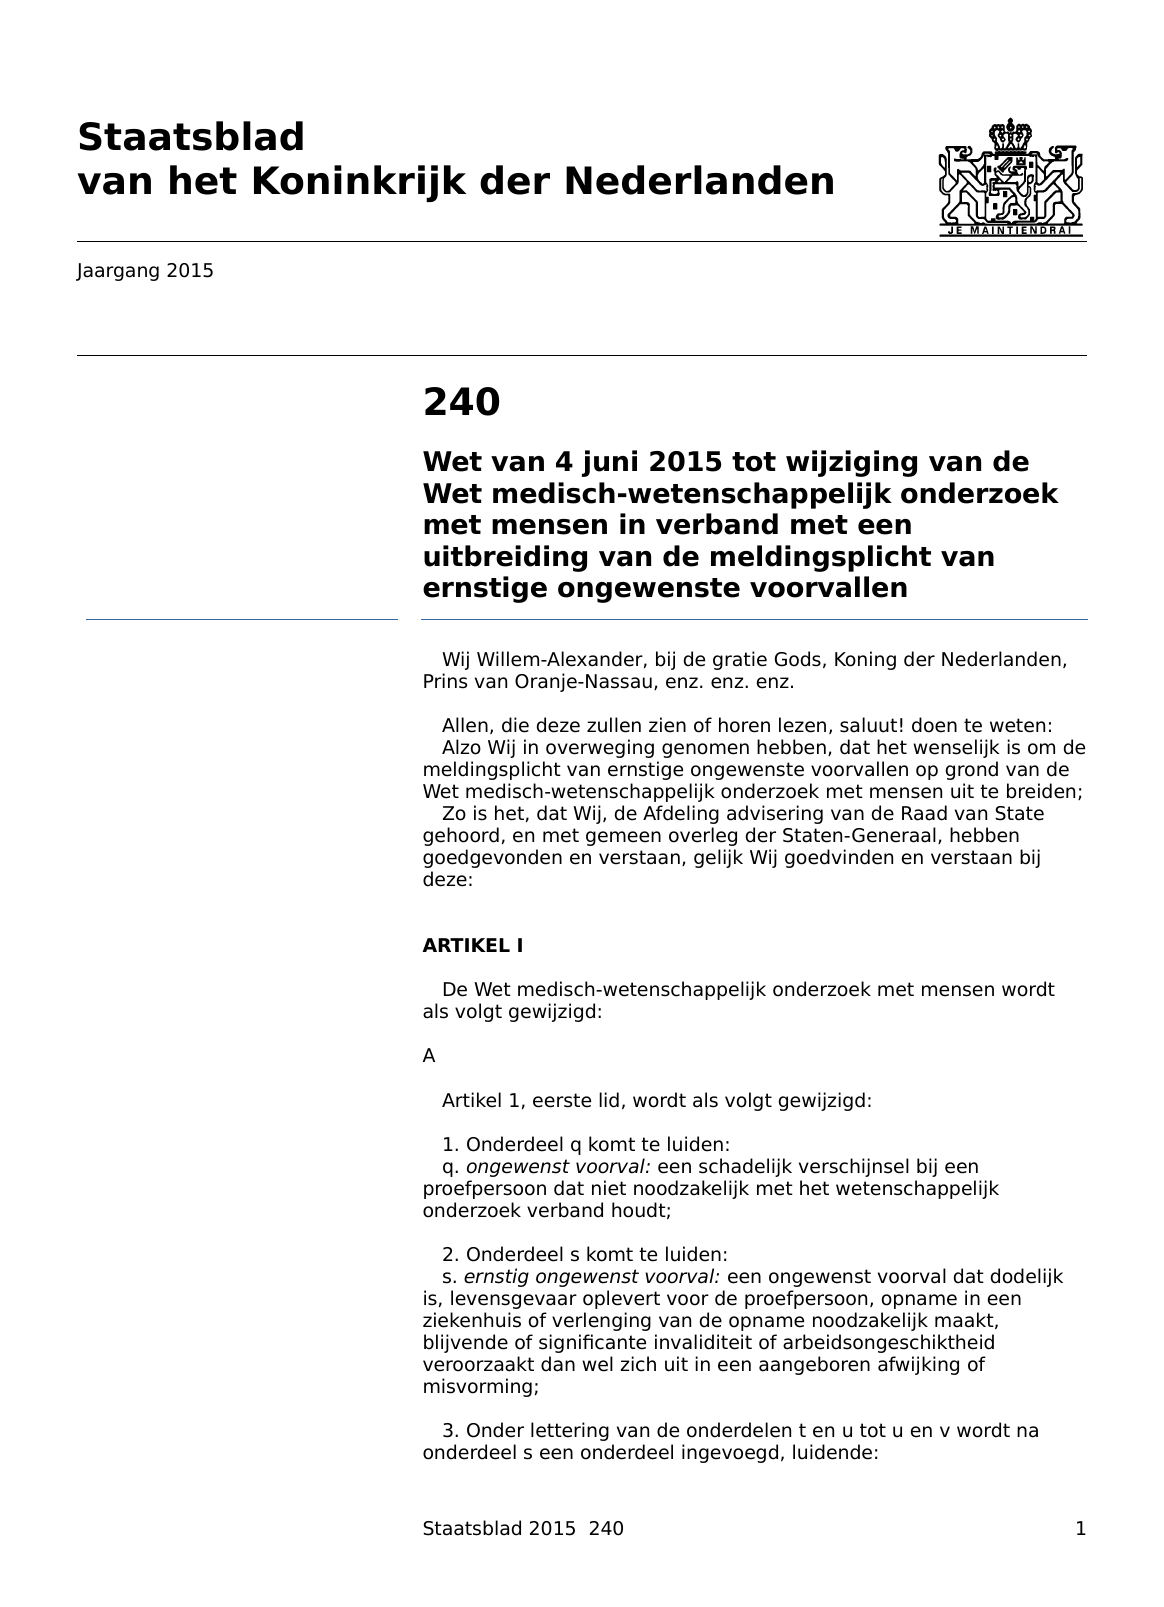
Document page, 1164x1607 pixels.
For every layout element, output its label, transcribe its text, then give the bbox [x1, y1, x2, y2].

text s. ernstig ongewenst voorval: een ongewenst voorval dat dodelijk is, levensgevaar oplevert voor de proefpersoon, opname in een ziekenhuis of verlenging van de opname noodzakelijk maakt, blijvende of significante invaliditeit of arbeidsongeschiktheid veroorzaakt dan wel zich uit in een aangeboren afwijking of misvorming; [422, 1266, 1087, 1398]
text De Wet medisch-wetenschappelijk onderzoek met mensen wordt als volgt gewijzigd: [422, 979, 1087, 1023]
subtitle 240 [422, 381, 1087, 424]
text Zo is het, dat Wij, de Afdeling advisering van de Raad van State gehoord, en met gemeen overleg der Staten-Generaal, hebben goedgevonden en verstaan, gelijk Wij goedvinden en verstaan bij deze: [422, 803, 1087, 891]
text Alzo Wij in overweging genomen hebben, dat het wenselijk is om de meldingsplicht van ernstige ongewenste voorvallen op grond van de Wet medisch-wetenschappelijk onderzoek met mensen uit te breiden; [422, 737, 1087, 803]
text A [422, 1045, 1087, 1067]
text Artikel 1, eerste lid, wordt als volgt gewijzigd: [422, 1089, 1087, 1112]
text Wet van 4 juni 2015 tot wijziging van de Wet medisch-wetenschappelijk onderzoek met mensen in verband met een uitbreiding van de meldingsplicht van ernstige ongewenste voorvallen [422, 447, 1087, 604]
table_header [886, 100, 1087, 241]
subtitle ARTIKEL I [422, 935, 1087, 957]
text 1. Onderdeel q komt te luiden: [422, 1134, 1087, 1156]
table_cell Jaargang 2015 [77, 242, 1087, 355]
text 3. Onder lettering van de onderdelen t en u tot u en v wordt na onderdeel s een onderdeel ingevoegd, luidende: [422, 1420, 1087, 1464]
table_header Staatsblad van het Koninkrijk der Nederlanden [77, 100, 886, 241]
text Allen, die deze zullen zien of horen lezen, saluut! doen te weten: [422, 715, 1087, 737]
picture [936, 115, 1087, 240]
text Wij Willem-Alexander, bij de gratie Gods, Koning der Nederlanden, Prins van Oranje-Nassau, enz. enz. enz. [422, 649, 1087, 693]
text 2. Onderdeel s komt te luiden: [422, 1244, 1087, 1266]
text q. ongewenst voorval: een schadelijk verschijnsel bij een proefpersoon dat niet noodzakelijk met het wetenschappelijk onderzoek verband houdt; [422, 1156, 1087, 1222]
